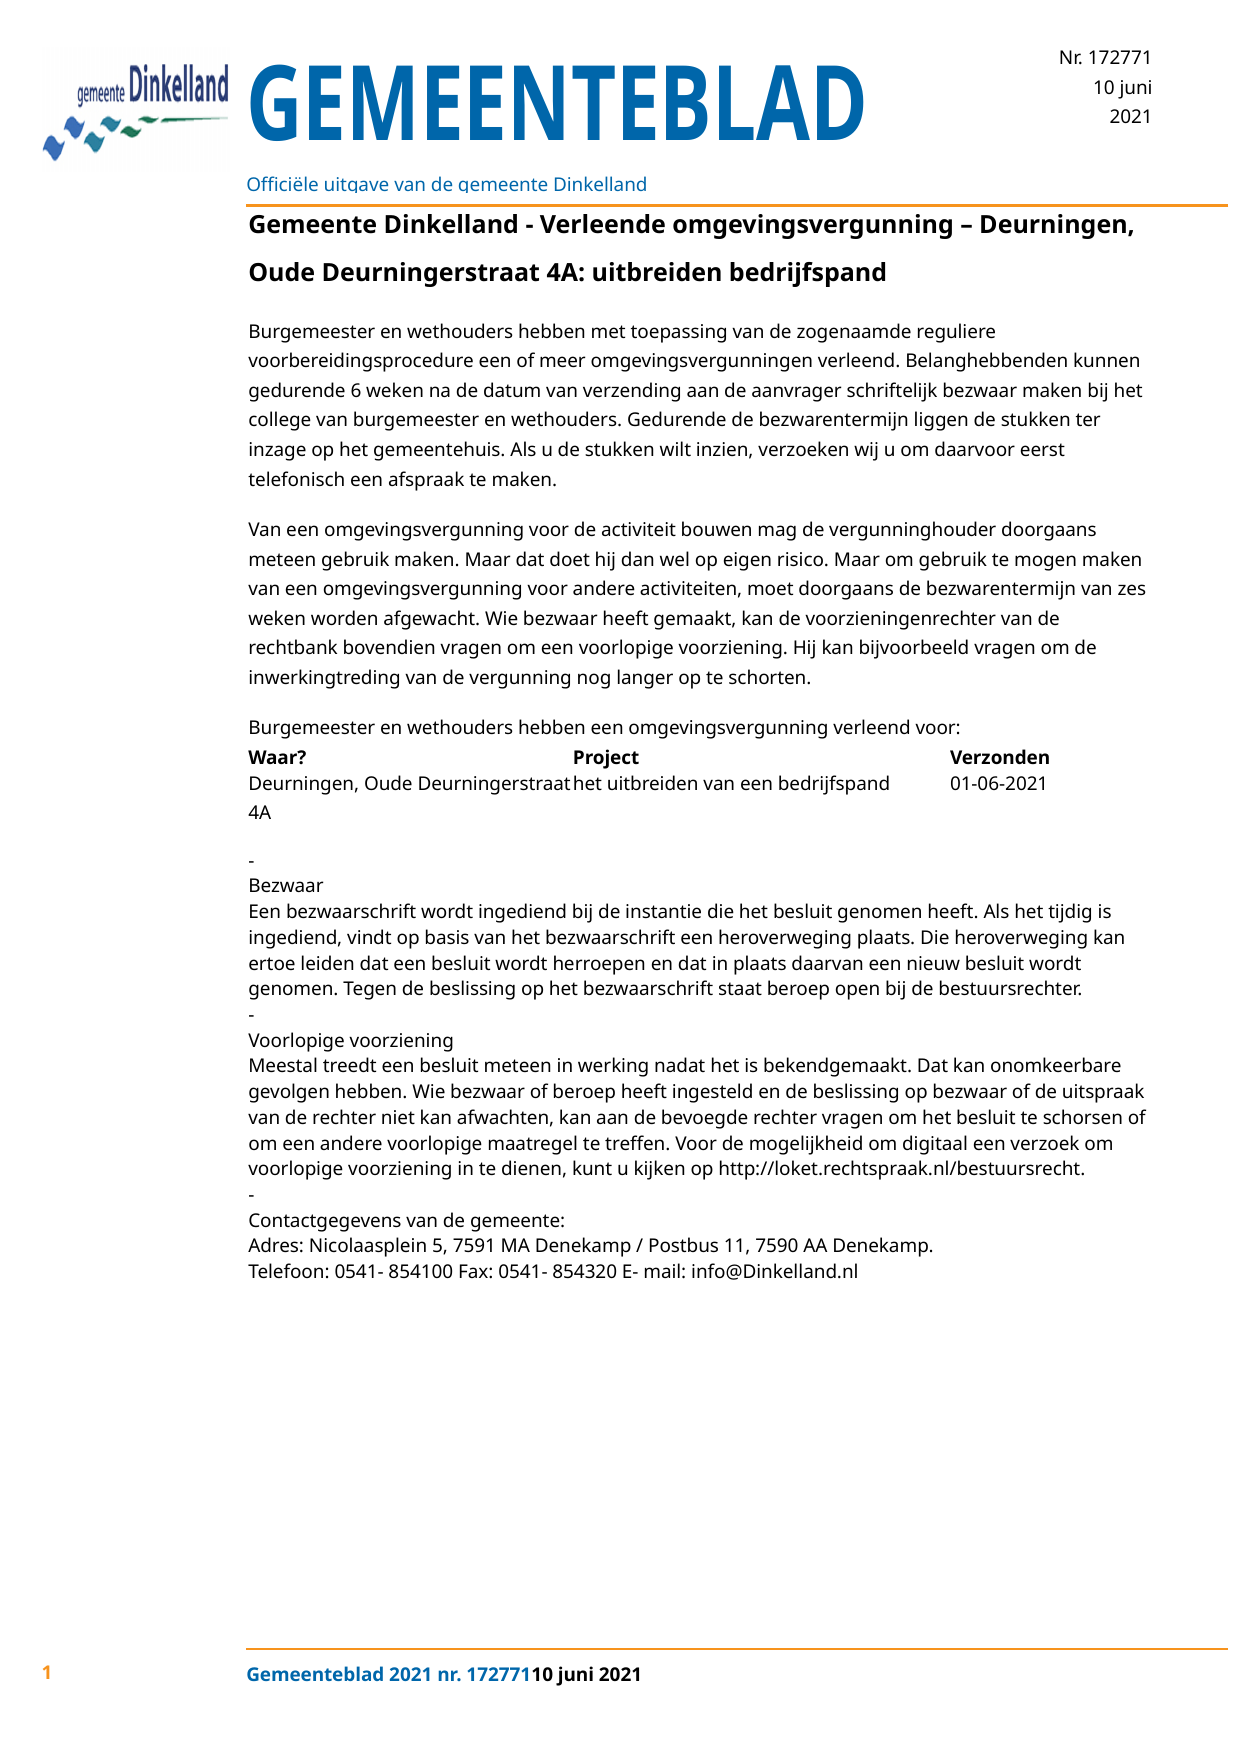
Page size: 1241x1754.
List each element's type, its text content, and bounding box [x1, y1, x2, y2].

picture [41, 47, 231, 172]
text Gemeente Dinkelland - Verleende omgevingsvergunning – Deurningen, Oude Deurningerstraat 4A: uitbreiden bedrijfspand [248, 207, 1152, 288]
table_header Waar? [248, 744, 573, 770]
text - [248, 1001, 1152, 1027]
text Van een omgevingsvergunning voor de activiteit bouwen mag de vergunninghouder doorgaans meteen gebruik maken. Maar dat doet hij dan wel op eigen risico. Maar om gebruik te mogen maken van een omgevingsvergunning voor andere activiteiten, moet doorgaans de bezwarentermijn van zes weken worden afgewacht. Wie bezwaar heeft gemaakt, kan de voorzieningenrechter van de rechtbank bovendien vragen om een voorlopige voorziening. Hij kan bijvoorbeeld vragen om de inwerkingtreding van de vergunning nog langer op te schorten. [248, 516, 1152, 690]
text - [248, 847, 1152, 872]
text Burgemeester en wethouders hebben een omgevingsvergunning verleend voor: [248, 714, 1152, 740]
table_cell het uitbreiden van een bedrijfspand [573, 770, 950, 825]
text Contactgegevens van de gemeente: [248, 1207, 1152, 1233]
table_cell Deurningen, Oude Deurningerstraat 4A [248, 770, 573, 825]
text Telefoon: 0541- 854100 Fax: 0541- 854320 E- mail: info@Dinkelland.nl [248, 1258, 1152, 1284]
text Meestal treedt een besluit meteen in werking nadat het is bekendgemaakt. Dat kan onomkeerbare gevolgen hebben. Wie bezwaar of beroep heeft ingesteld en de beslissing op bezwaar of de uitspraak van de rechter niet kan afwachten, kan aan de bevoegde rechter vragen om het besluit te schorsen of om een andere voorlopige maatregel te treffen. Voor de mogelijkheid om digitaal een verzoek om voorlopige voorziening in te dienen, kunt u kijken op http://loket.rechtspraak.nl/bestuursrecht. [248, 1053, 1152, 1181]
text Voorlopige voorziening [248, 1027, 1152, 1053]
text Een bezwaarschrift wordt ingediend bij de instantie die het besluit genomen heeft. Als het tijdig is ingediend, vindt op basis van het bezwaarschrift een heroverweging plaats. Die heroverweging kan ertoe leiden dat een besluit wordt herroepen en dat in plaats daarvan een nieuw besluit wordt genomen. Tegen de beslissing op het bezwaarschrift staat beroep open bij de bestuursrechter. [248, 898, 1152, 1001]
table_cell 01-06-2021 [950, 770, 1152, 825]
text - [248, 1181, 1152, 1207]
table_header Verzonden [950, 744, 1152, 770]
table_header Project [573, 744, 950, 770]
text Burgemeester en wethouders hebben met toepassing van de zogenaamde reguliere voorbereidingsprocedure een of meer omgevingsvergunningen verleend. Belanghebbenden kunnen gedurende 6 weken na de datum van verzending aan de aanvrager schriftelijk bezwaar maken bij het college van burgemeester en wethouders. Gedurende de bezwarentermijn liggen de stukken ter inzage op het gemeentehuis. Als u de stukken wilt inzien, verzoeken wij u om daarvoor eerst telefonisch een afspraak te maken. [248, 318, 1152, 492]
text Bezwaar [248, 872, 1152, 898]
text Adres: Nicolaasplein 5, 7591 MA Denekamp / Postbus 11, 7590 AA Denekamp. [248, 1233, 1152, 1258]
